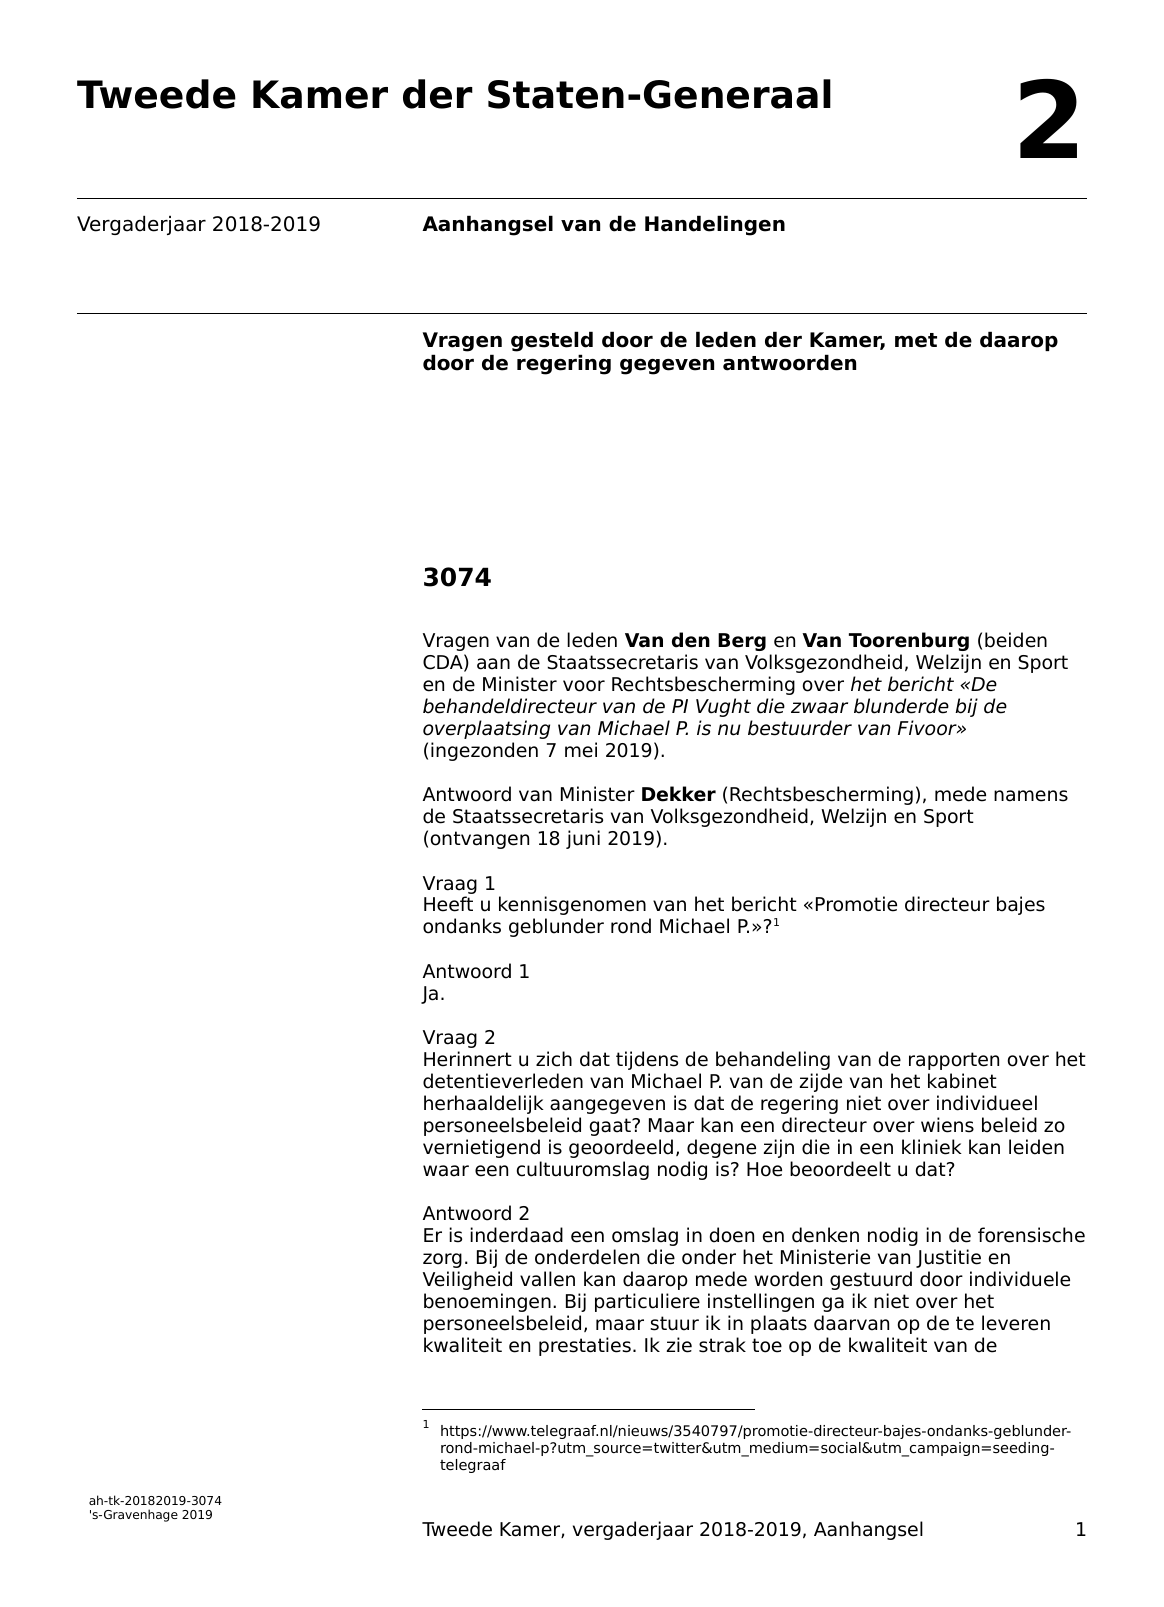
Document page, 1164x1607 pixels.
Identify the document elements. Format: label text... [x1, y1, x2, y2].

text Er is inderdaad een omslag in doen en denken nodig in de forensische zorg. Bij de onderdelen die onder het Ministerie van Justitie en Veiligheid vallen kan daarop mede worden gestuurd door individuele benoemingen. Bij particuliere instellingen ga ik niet over het personeelsbeleid, maar stuur ik in plaats daarvan op de te leveren kwaliteit en prestaties. Ik zie strak toe op de kwaliteit van de [422, 1225, 1087, 1357]
text Antwoord 2 [422, 1203, 1087, 1225]
table_cell Aanhangsel van de Handelingen [422, 199, 1087, 313]
text Ja. [422, 982, 1087, 1004]
text 's-Gravenhage 2019 [88, 1508, 323, 1522]
table_header 2 [886, 59, 1087, 198]
text Herinnert u zich dat tijdens de behandeling van de rapporten over het detentieverleden van Michael P. van de zijde van het kabinet herhaaldelijk aangegeven is dat de regering niet over individueel personeelsbeleid gaat? Maar kan een directeur over wiens beleid zo vernietigend is geoordeeld, degene zijn die in een kliniek kan leiden waar een cultuuromslag nodig is? Hoe beoordeelt u dat? [422, 1049, 1087, 1181]
table_cell Vergaderjaar 2018-2019 [77, 199, 422, 313]
text Vraag 2 [422, 1027, 1087, 1049]
text Antwoord van Minister Dekker (Rechtsbescherming), mede namens de Staatssecretaris van Volksgezondheid, Welzijn en Sport (ontvangen 18 juni 2019). [422, 784, 1087, 850]
text Vragen van de leden Van den Berg en Van Toorenburg (beiden CDA) aan de Staatssecretaris van Volksgezondheid, Welzijn en Sport en de Minister voor Rechtsbescherming over het bericht «De behandeldirecteur van de PI Vught die zwaar blunderde bij de overplaatsing van Michael P. is nu bestuurder van Fivoor» (ingezonden 7 mei 2019). [422, 630, 1087, 762]
text ah-tk-20182019-3074 [88, 1494, 323, 1508]
text 3074 [422, 563, 1087, 592]
text Heeft u kennisgenomen van het bericht «Promotie directeur bajes ondanks geblunder rond Michael P.»? [422, 894, 1087, 938]
table_cell Vragen gesteld door de leden der Kamer, met de daarop door de regering gegeven antwoorden [422, 314, 1087, 375]
table_header Tweede Kamer der Staten-Generaal [77, 59, 886, 198]
table_cell [77, 314, 422, 375]
text https://www.telegraaf.nl/nieuws/3540797/promotie-directeur-bajes-ondanks-geblunder-rond-michael-p?utm_source=twitter&utm_medium=social&utm_campaign=seeding-telegraaf [422, 1418, 1087, 1474]
text Vraag 1 [422, 872, 1087, 894]
text Antwoord 1 [422, 961, 1087, 982]
